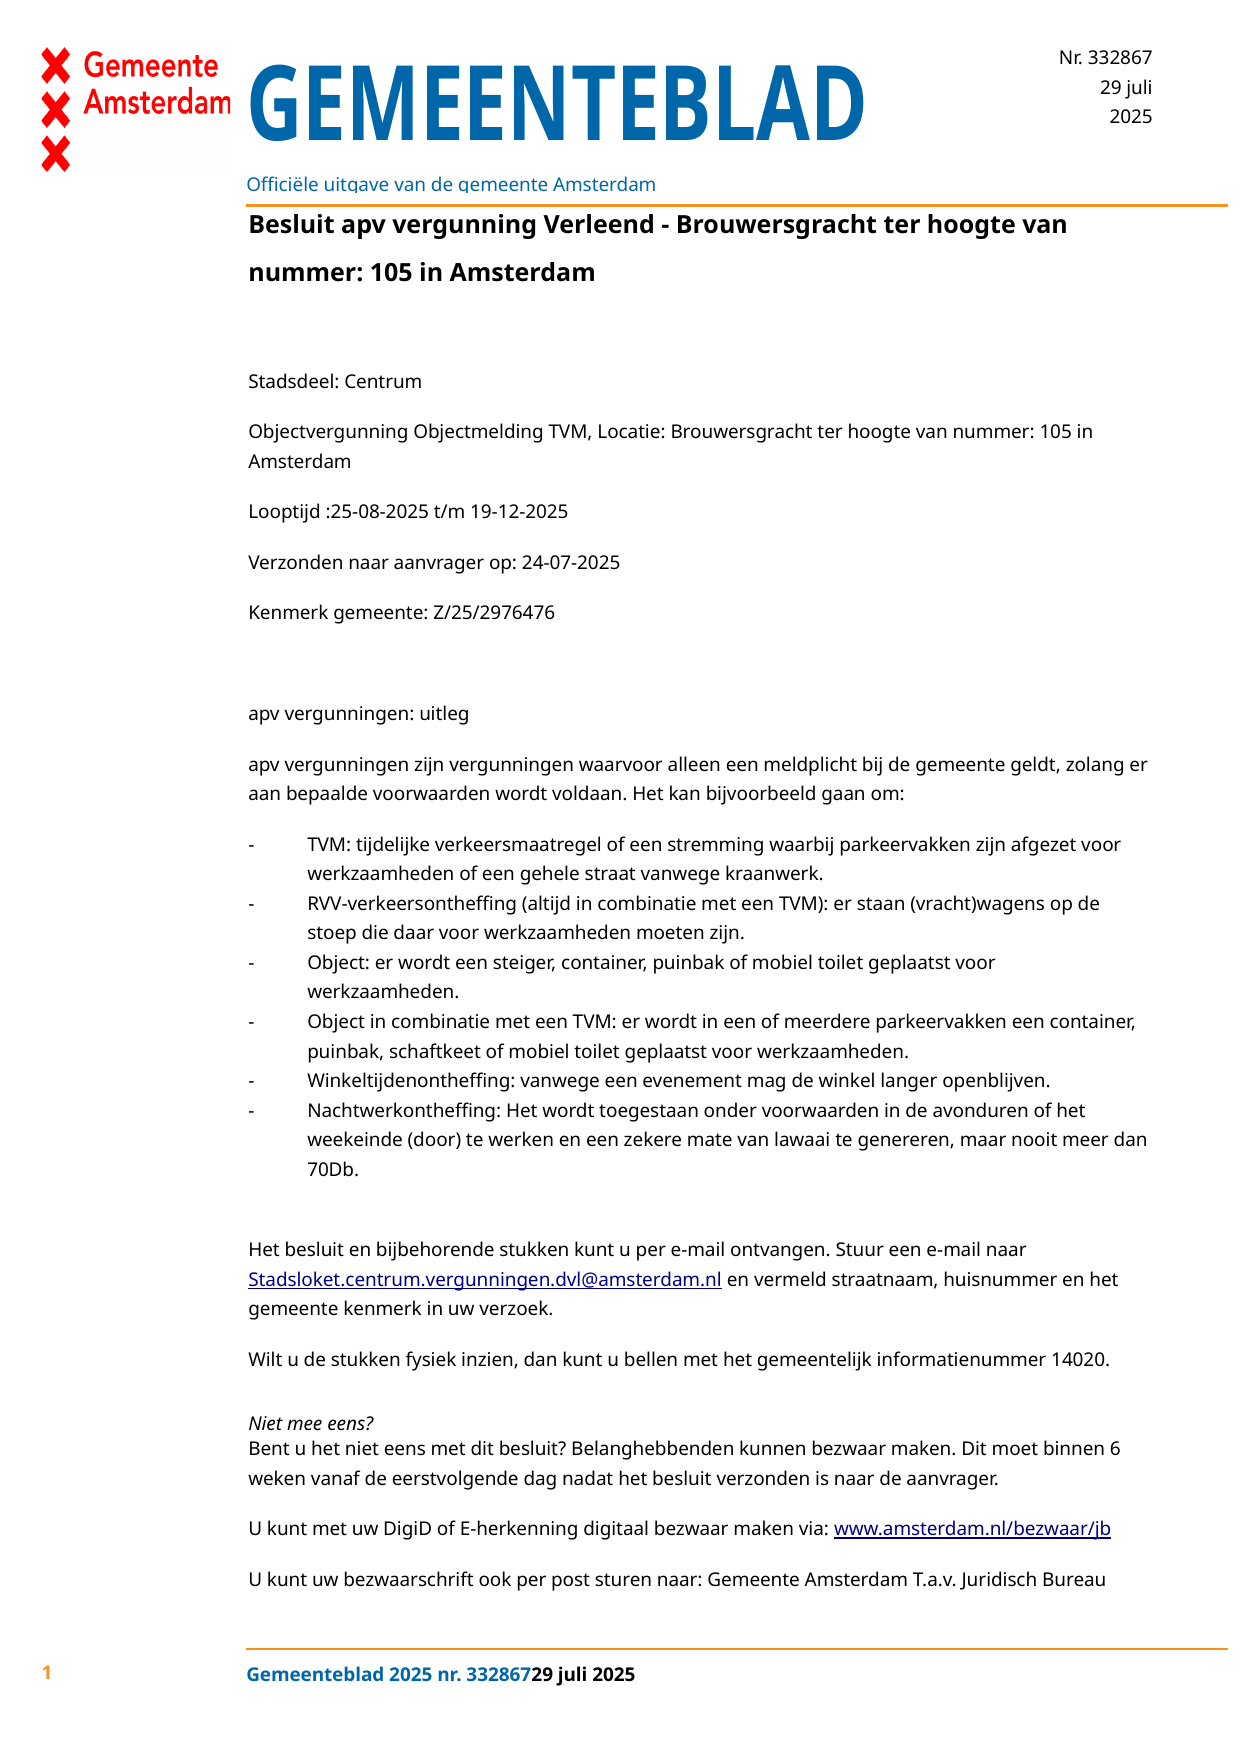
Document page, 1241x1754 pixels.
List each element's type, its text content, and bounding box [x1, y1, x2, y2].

text Bent u het niet eens met dit besluit? Belanghebbenden kunnen bezwaar maken. Dit moet binnen 6 weken vanaf de eerstvolgende dag nadat het besluit verzonden is naar de aanvrager. [248, 1436, 1152, 1491]
text Objectvergunning Objectmelding TVM, Locatie: Brouwersgracht ter hoogte van nummer: 105 in Amsterdam [248, 419, 1152, 474]
list Object in combinatie met een TVM: er wordt in een of meerdere parkeervakken een container, puinbak, schaftkeet of mobiel toilet geplaatst voor werkzaamheden. [248, 1008, 1152, 1064]
text Wilt u de stukken fysiek inzien, dan kunt u bellen met het gemeentelijk informatienummer 14020. [248, 1346, 1152, 1372]
text Het besluit en bijbehorende stukken kunt u per e-mail ontvangen. Stuur een e-mail naar Stadsloket.centrum.vergunningen.dvl@amsterdam.nl en vermeld straatnaam, huisnummer en het gemeente kenmerk in uw verzoek. [248, 1236, 1152, 1321]
text Niet mee eens? [248, 1410, 1152, 1436]
text Kenmerk gemeente: Z/25/2976476 [248, 599, 1152, 625]
text Looptijd :25-08-2025 t/m 19-12-2025 [248, 499, 1152, 524]
list RVV-verkeersontheffing (altijd in combinatie met een TVM): er staan (vracht)wagens op de stoep die daar voor werkzaamheden moeten zijn. [248, 890, 1152, 945]
text U kunt uw bezwaarschrift ook per post sturen naar: Gemeente Amsterdam T.a.v. Juridisch Bureau [248, 1566, 1152, 1592]
text apv vergunningen: uitleg [248, 700, 1152, 726]
list Nachtwerkontheffing: Het wordt toegestaan onder voorwaarden in de avonduren of het weekeinde (door) te werken en een zekere mate van lawaai te genereren, maar nooit meer dan 70Db. [248, 1097, 1152, 1182]
picture [41, 47, 231, 172]
text apv vergunningen zijn vergunningen waarvoor alleen een meldplicht bij de gemeente geldt, zolang er aan bepaalde voorwaarden wordt voldaan. Het kan bijvoorbeeld gaan om: [248, 751, 1152, 806]
text U kunt met uw DigiD of E-herkenning digitaal bezwaar maken via: www.amsterdam.nl/bezwaar/jb [248, 1516, 1152, 1541]
list Object: er wordt een steiger, container, puinbak of mobiel toilet geplaatst voor werkzaamheden. [248, 949, 1152, 1004]
list Winkeltijdenontheffing: vanwege een evenement mag de winkel langer openblijven. [248, 1067, 1152, 1093]
list TVM: tijdelijke verkeersmaatregel of een stremming waarbij parkeervakken zijn afgezet voor werkzaamheden of een gehele straat vanwege kraanwerk. [248, 831, 1152, 886]
text Stadsdeel: Centrum [248, 368, 1152, 394]
text Besluit apv vergunning Verleend - Brouwersgracht ter hoogte van nummer: 105 in Amsterdam [248, 207, 1152, 288]
text Verzonden naar aanvrager op: 24-07-2025 [248, 549, 1152, 575]
